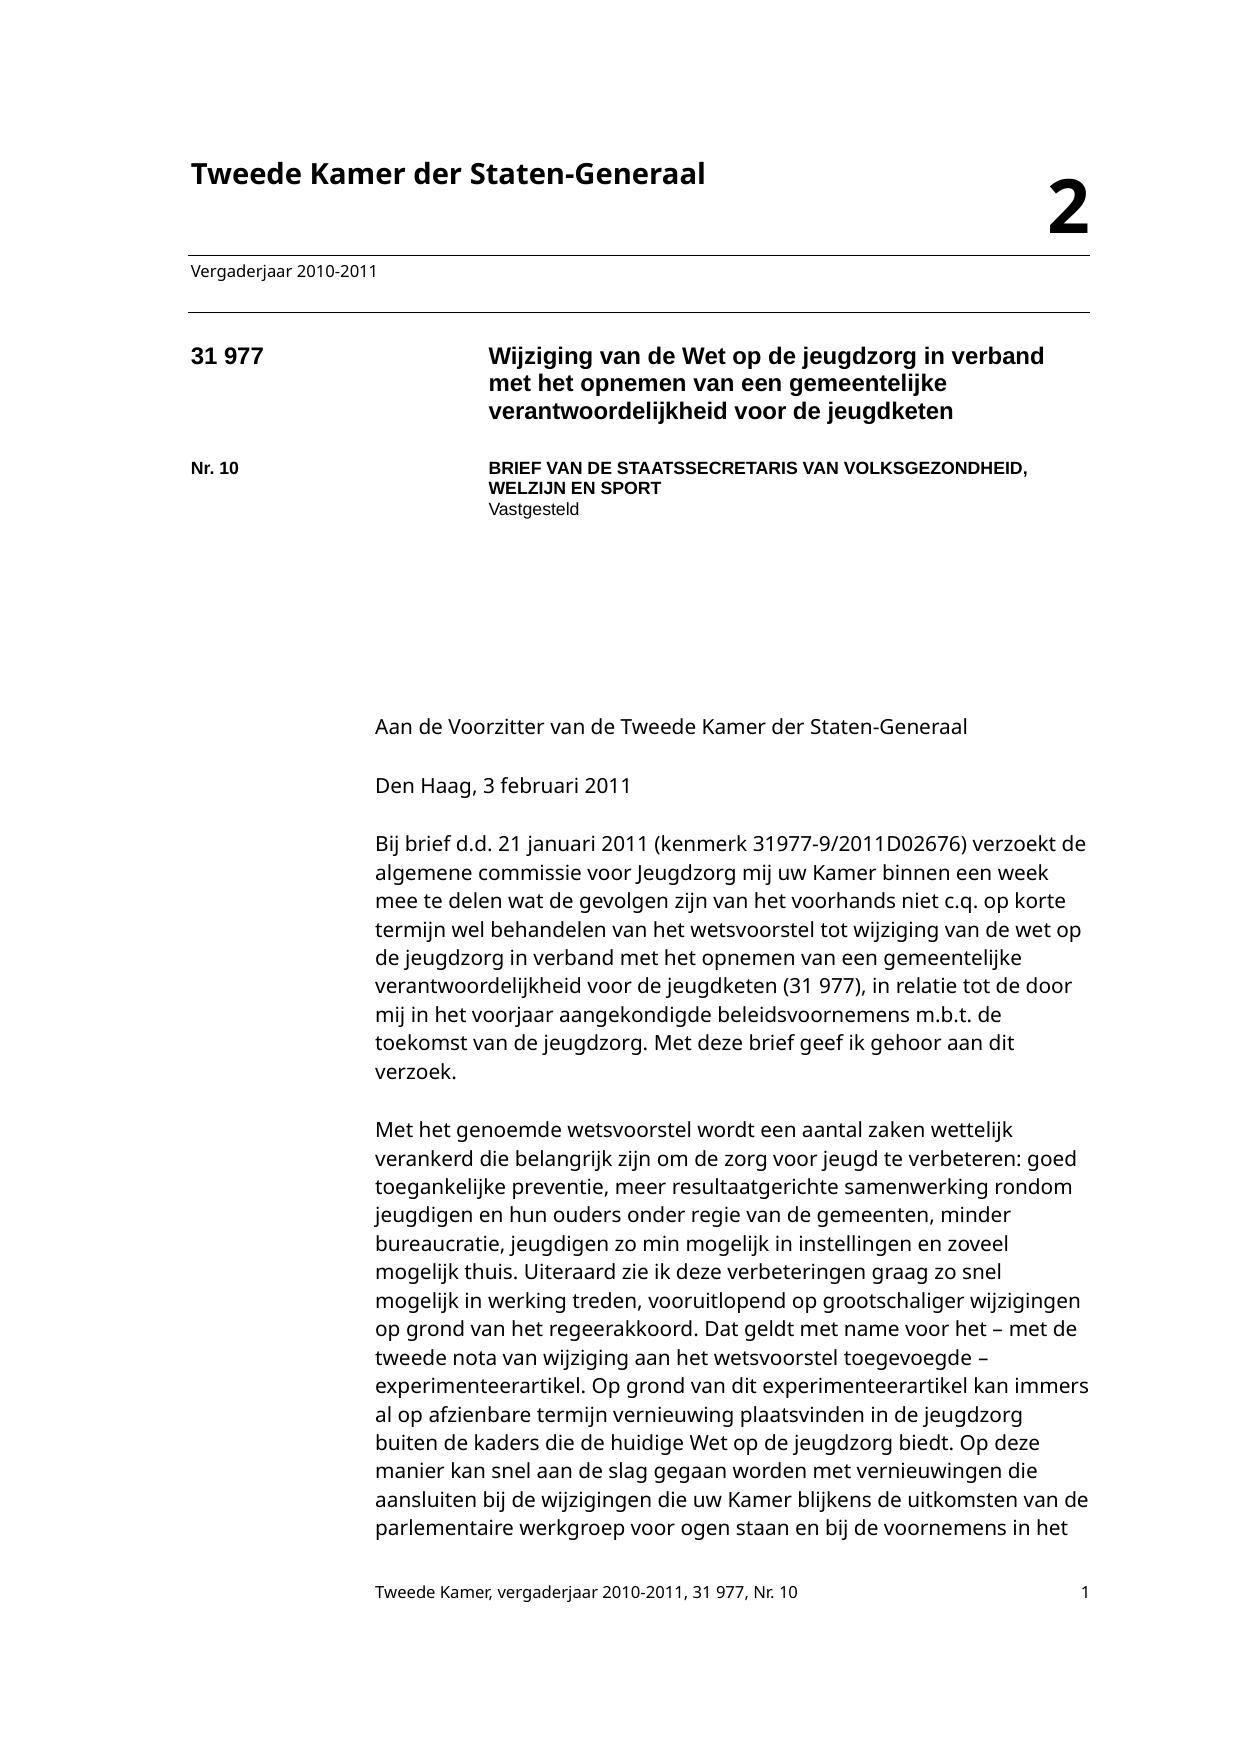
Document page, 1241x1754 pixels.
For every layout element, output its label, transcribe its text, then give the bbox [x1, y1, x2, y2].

text Den Haag, 3 februari 2011 [375, 771, 1090, 799]
table_cell 31 977 [188, 339, 485, 454]
table_cell [485, 313, 1090, 339]
text Aan de Voorzitter van de Tweede Kamer der Staten-Generaal [375, 712, 1090, 741]
table_cell Nr. 10 [188, 455, 485, 594]
text Met het genoemde wetsvoorstel wordt een aantal zaken wettelijk verankerd die belangrijk zijn om de zorg voor jeugd te verbeteren: goed toegankelijke preventie, meer resultaatgerichte samenwerking rondom jeugdigen en hun ouders onder regie van de gemeenten, minder bureaucratie, jeugdigen zo min mogelijk in instellingen en zoveel mogelijk thuis. Uiteraard zie ik deze verbeteringen graag zo snel mogelijk in werking treden, vooruitlopend op grootschaliger wijzigingen op grond van het regeerakkoord. Dat geldt met name voor het – met de tweede nota van wijziging aan het wetsvoorstel toegevoegde – experimenteerartikel. Op grond van dit experimenteerartikel kan immers al op afzienbare termijn vernieuwing plaatsvinden in de jeugdzorg buiten de kaders die de huidige Wet op de jeugdzorg biedt. Op deze manier kan snel aan de slag gegaan worden met vernieuwingen die aansluiten bij de wijzigingen die uw Kamer blijkens de uitkomsten van de parlementaire werkgroep voor ogen staan en bij de voornemens in het [375, 1115, 1090, 1542]
table_cell BRIEF VAN DE STAATSSECRETARIS VAN VOLKSGEZONDHEID, WELZIJN EN SPORT Vastgesteld [485, 455, 1090, 594]
table_cell Wijziging van de Wet op de jeugdzorg in verband met het opnemen van een gemeentelijke verantwoordelijkheid voor de jeugdketen [485, 339, 1090, 454]
table_cell [485, 256, 1090, 312]
table_header 2 [910, 150, 1090, 255]
table_cell [188, 313, 485, 339]
text Bij brief d.d. 21 januari 2011 (kenmerk 31977-9/2011D02676) verzoekt de algemene commissie voor Jeugdzorg mij uw Kamer binnen een week mee te delen wat de gevolgen zijn van het voorhands niet c.q. op korte termijn wel behandelen van het wetsvoorstel tot wijziging van de wet op de jeugdzorg in verband met het opnemen van een gemeentelijke verantwoordelijkheid voor de jeugdketen (31 977), in relatie tot de door mij in het voorjaar aangekondigde beleidsvoornemens m.b.t. de toekomst van de jeugdzorg. Met deze brief geef ik gehoor aan dit verzoek. [375, 829, 1090, 1085]
table_cell Vergaderjaar 2010-2011 [188, 256, 485, 312]
table_header Tweede Kamer der Staten-Generaal [188, 150, 909, 255]
